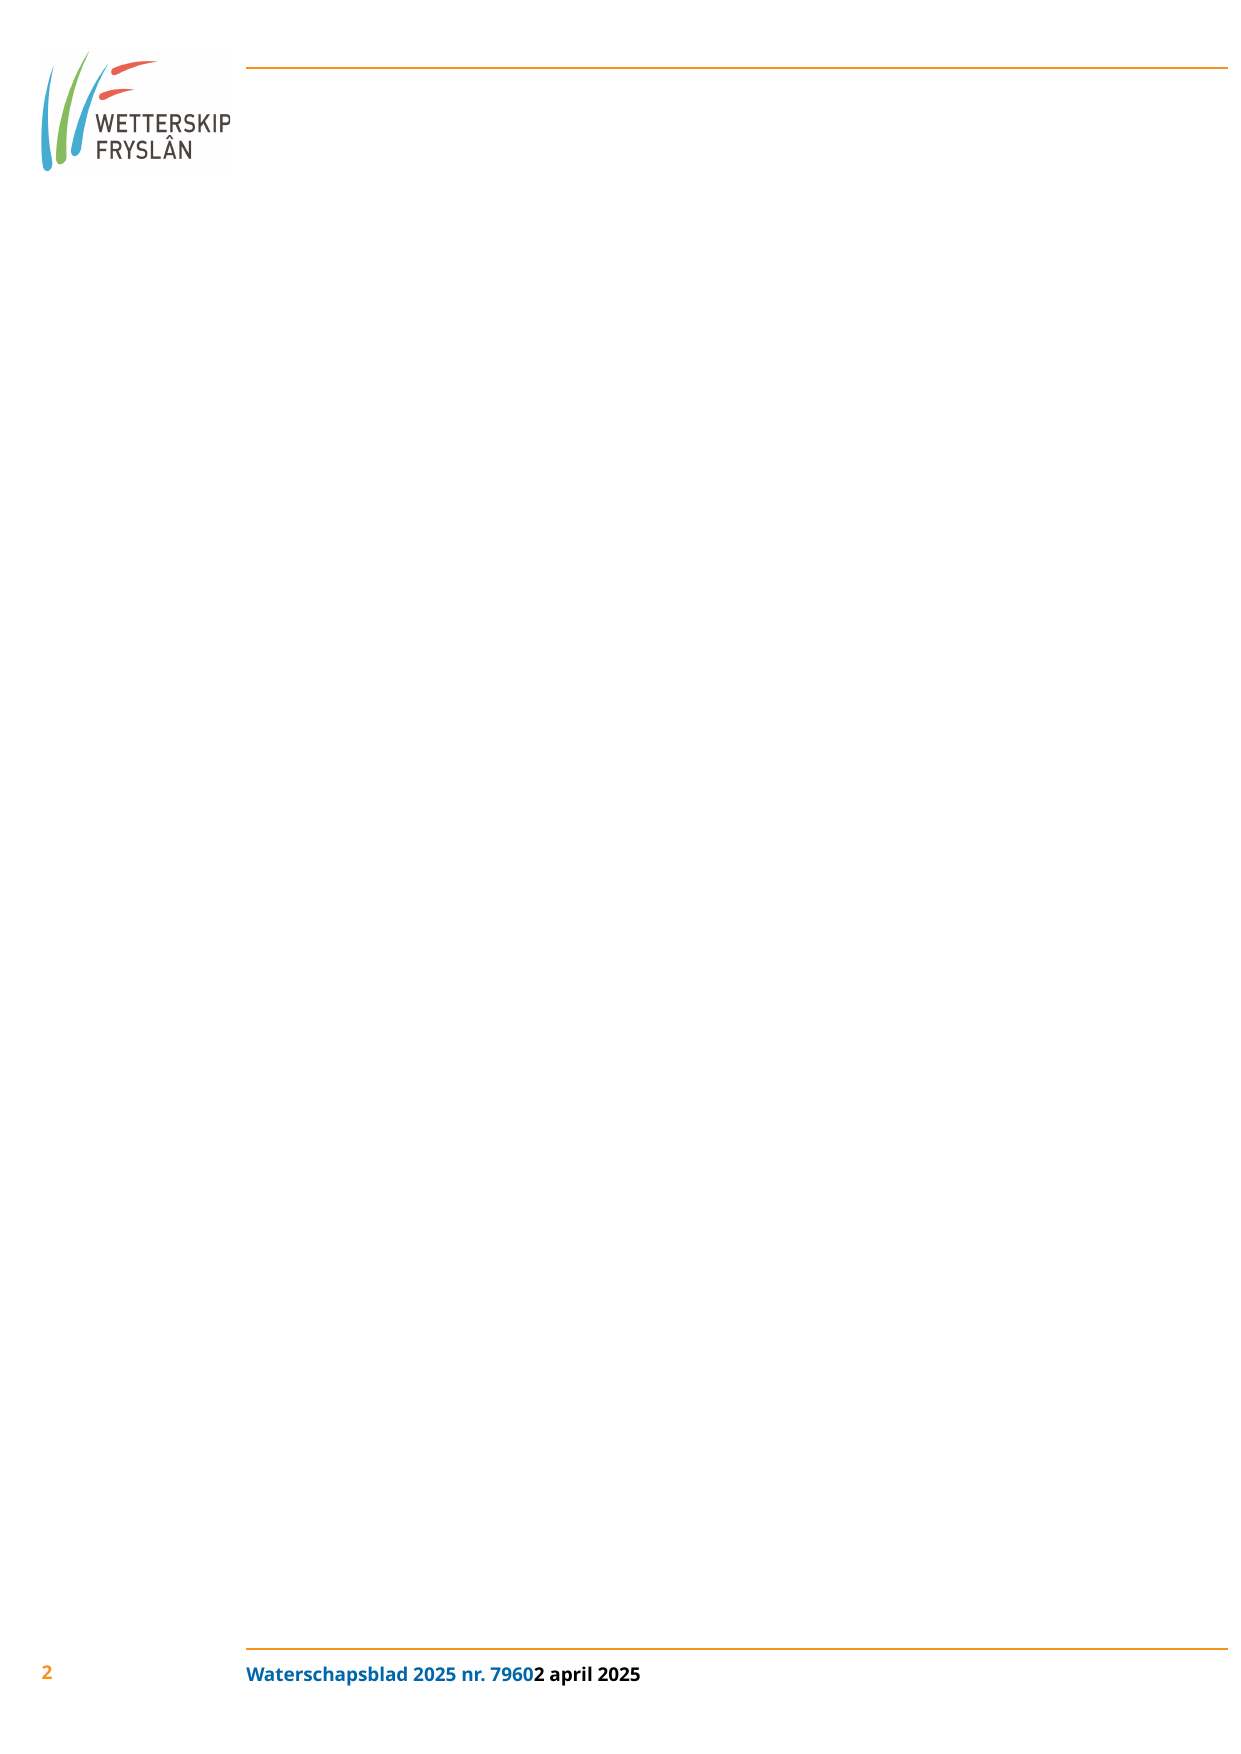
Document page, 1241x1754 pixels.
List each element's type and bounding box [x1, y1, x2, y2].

picture [41, 47, 231, 172]
